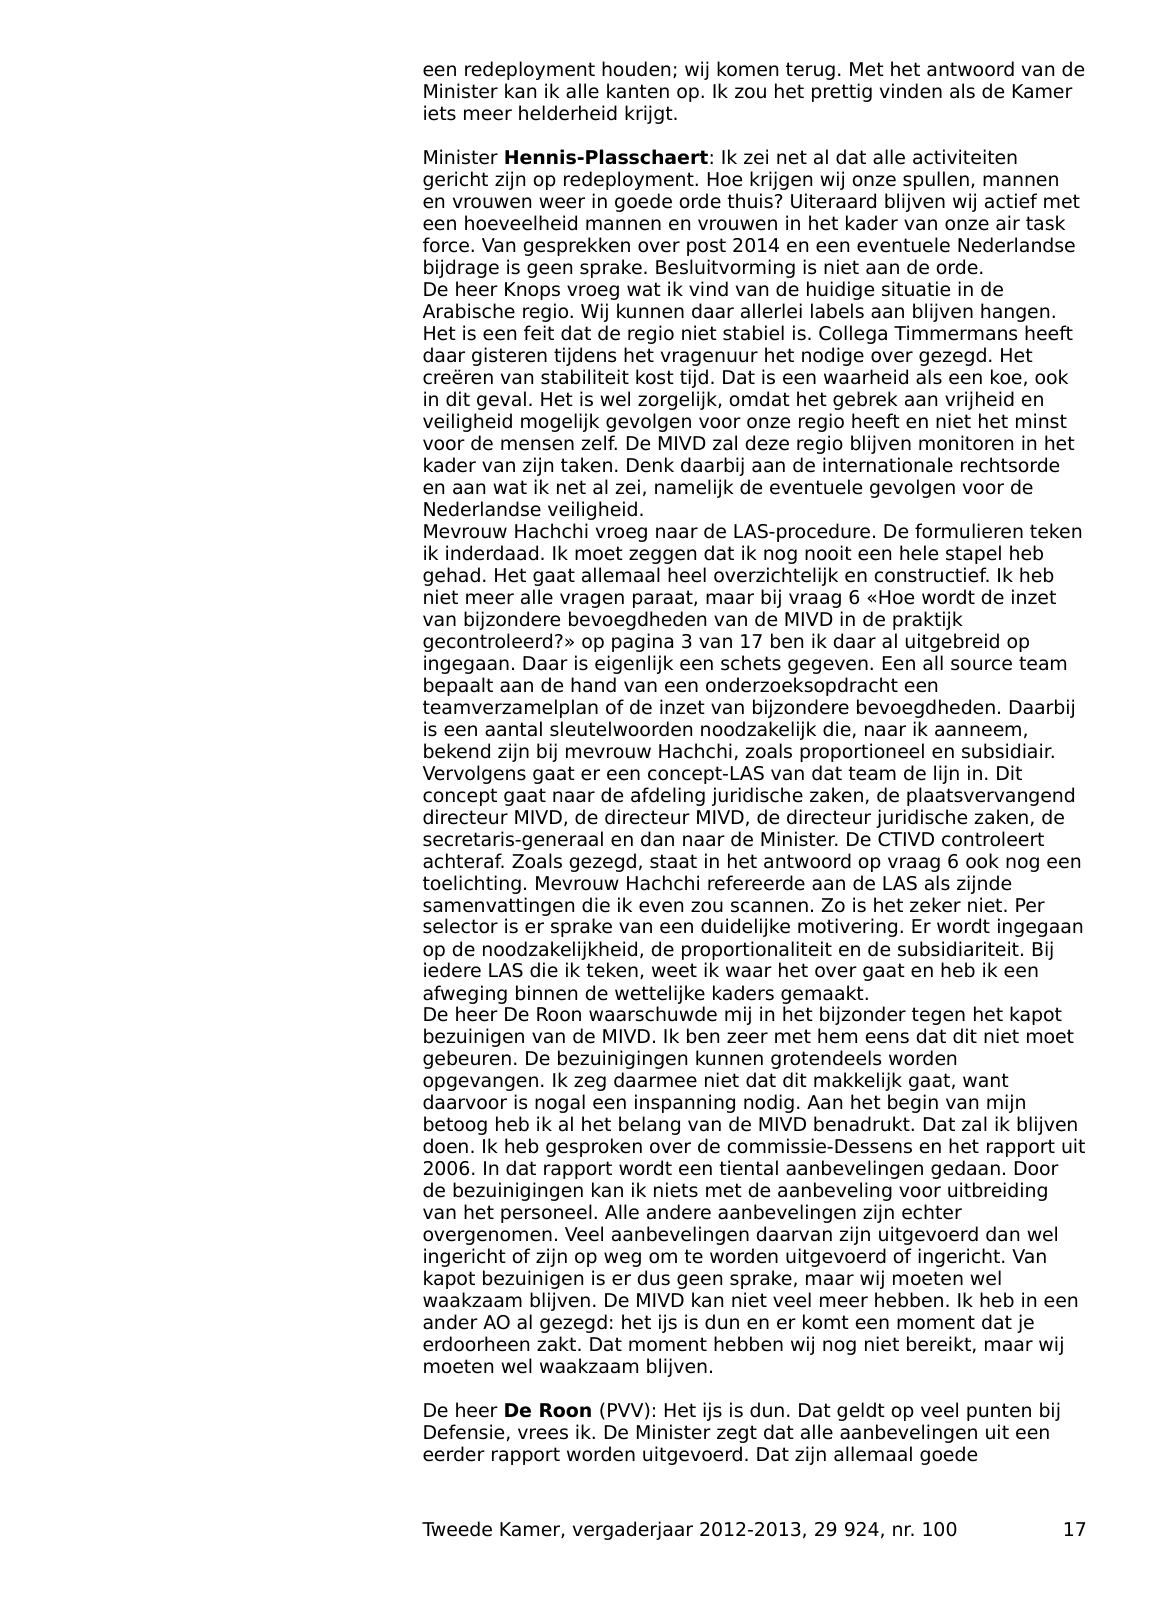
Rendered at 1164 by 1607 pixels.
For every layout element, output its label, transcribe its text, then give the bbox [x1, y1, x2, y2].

text Mevrouw Hachchi vroeg naar de LAS-procedure. De formulieren teken ik inderdaad. Ik moet zeggen dat ik nog nooit een hele stapel heb gehad. Het gaat allemaal heel overzichtelijk en constructief. Ik heb niet meer alle vragen paraat, maar bij vraag 6 «Hoe wordt de inzet van bijzondere bevoegdheden van de MIVD in de praktijk gecontroleerd?» op pagina 3 van 17 ben ik daar al uitgebreid op ingegaan. Daar is eigenlijk een schets gegeven. Een all source team bepaalt aan de hand van een onderzoeksopdracht een teamverzamelplan of de inzet van bijzondere bevoegdheden. Daarbij is een aantal sleutelwoorden noodzakelijk die, naar ik aanneem, bekend zijn bij mevrouw Hachchi, zoals proportioneel en subsidiair. Vervolgens gaat er een concept-LAS van dat team de lijn in. Dit concept gaat naar de afdeling juridische zaken, de plaatsvervangend directeur MIVD, de directeur MIVD, de directeur juridische zaken, de secretaris-generaal en dan naar de Minister. De CTIVD controleert achteraf. Zoals gezegd, staat in het antwoord op vraag 6 ook nog een toelichting. Mevrouw Hachchi refereerde aan de LAS als zijnde samenvattingen die ik even zou scannen. Zo is het zeker niet. Per selector is er sprake van een duidelijke motivering. Er wordt ingegaan op de noodzakelijkheid, de proportionaliteit en de subsidiariteit. Bij iedere LAS die ik teken, weet ik waar het over gaat en heb ik een afweging binnen de wettelijke kaders gemaakt. [422, 521, 1087, 1004]
text De heer De Roon waarschuwde mij in het bijzonder tegen het kapot bezuinigen van de MIVD. Ik ben zeer met hem eens dat dit niet moet gebeuren. De bezuinigingen kunnen grotendeels worden opgevangen. Ik zeg daarmee niet dat dit makkelijk gaat, want daarvoor is nogal een inspanning nodig. Aan het begin van mijn betoog heb ik al het belang van de MIVD benadrukt. Dat zal ik blijven doen. Ik heb gesproken over de commissie-Dessens en het rapport uit 2006. In dat rapport wordt een tiental aanbevelingen gedaan. Door de bezuinigingen kan ik niets met de aanbeveling voor uitbreiding van het personeel. Alle andere aanbevelingen zijn echter overgenomen. Veel aanbevelingen daarvan zijn uitgevoerd dan wel ingericht of zijn op weg om te worden uitgevoerd of ingericht. Van kapot bezuinigen is er dus geen sprake, maar wij moeten wel waakzaam blijven. De MIVD kan niet veel meer hebben. Ik heb in een ander AO al gezegd: het ijs is dun en er komt een moment dat je erdoorheen zakt. Dat moment hebben wij nog niet bereikt, maar wij moeten wel waakzaam blijven. [422, 1004, 1087, 1378]
text Minister Hennis-Plasschaert: Ik zei net al dat alle activiteiten gericht zijn op redeployment. Hoe krijgen wij onze spullen, mannen en vrouwen weer in goede orde thuis? Uiteraard blijven wij actief met een hoeveelheid mannen en vrouwen in het kader van onze air task force. Van gesprekken over post 2014 en een eventuele Nederlandse bijdrage is geen sprake. Besluitvorming is niet aan de orde. [422, 147, 1087, 279]
text De heer Knops vroeg wat ik vind van de huidige situatie in de Arabische regio. Wij kunnen daar allerlei labels aan blijven hangen. Het is een feit dat de regio niet stabiel is. Collega Timmermans heeft daar gisteren tijdens het vragenuur het nodige over gezegd. Het creëren van stabiliteit kost tijd. Dat is een waarheid als een koe, ook in dit geval. Het is wel zorgelijk, omdat het gebrek aan vrijheid en veiligheid mogelijk gevolgen voor onze regio heeft en niet het minst voor de mensen zelf. De MIVD zal deze regio blijven monitoren in het kader van zijn taken. Denk daarbij aan de internationale rechtsorde en aan wat ik net al zei, namelijk de eventuele gevolgen voor de Nederlandse veiligheid. [422, 279, 1087, 521]
text een redeployment houden; wij komen terug. Met het antwoord van de Minister kan ik alle kanten op. Ik zou het prettig vinden als de Kamer iets meer helderheid krijgt. [422, 59, 1087, 125]
text De heer De Roon (PVV): Het ijs is dun. Dat geldt op veel punten bij Defensie, vrees ik. De Minister zegt dat alle aanbevelingen uit een eerder rapport worden uitgevoerd. Dat zijn allemaal goede [422, 1400, 1087, 1466]
